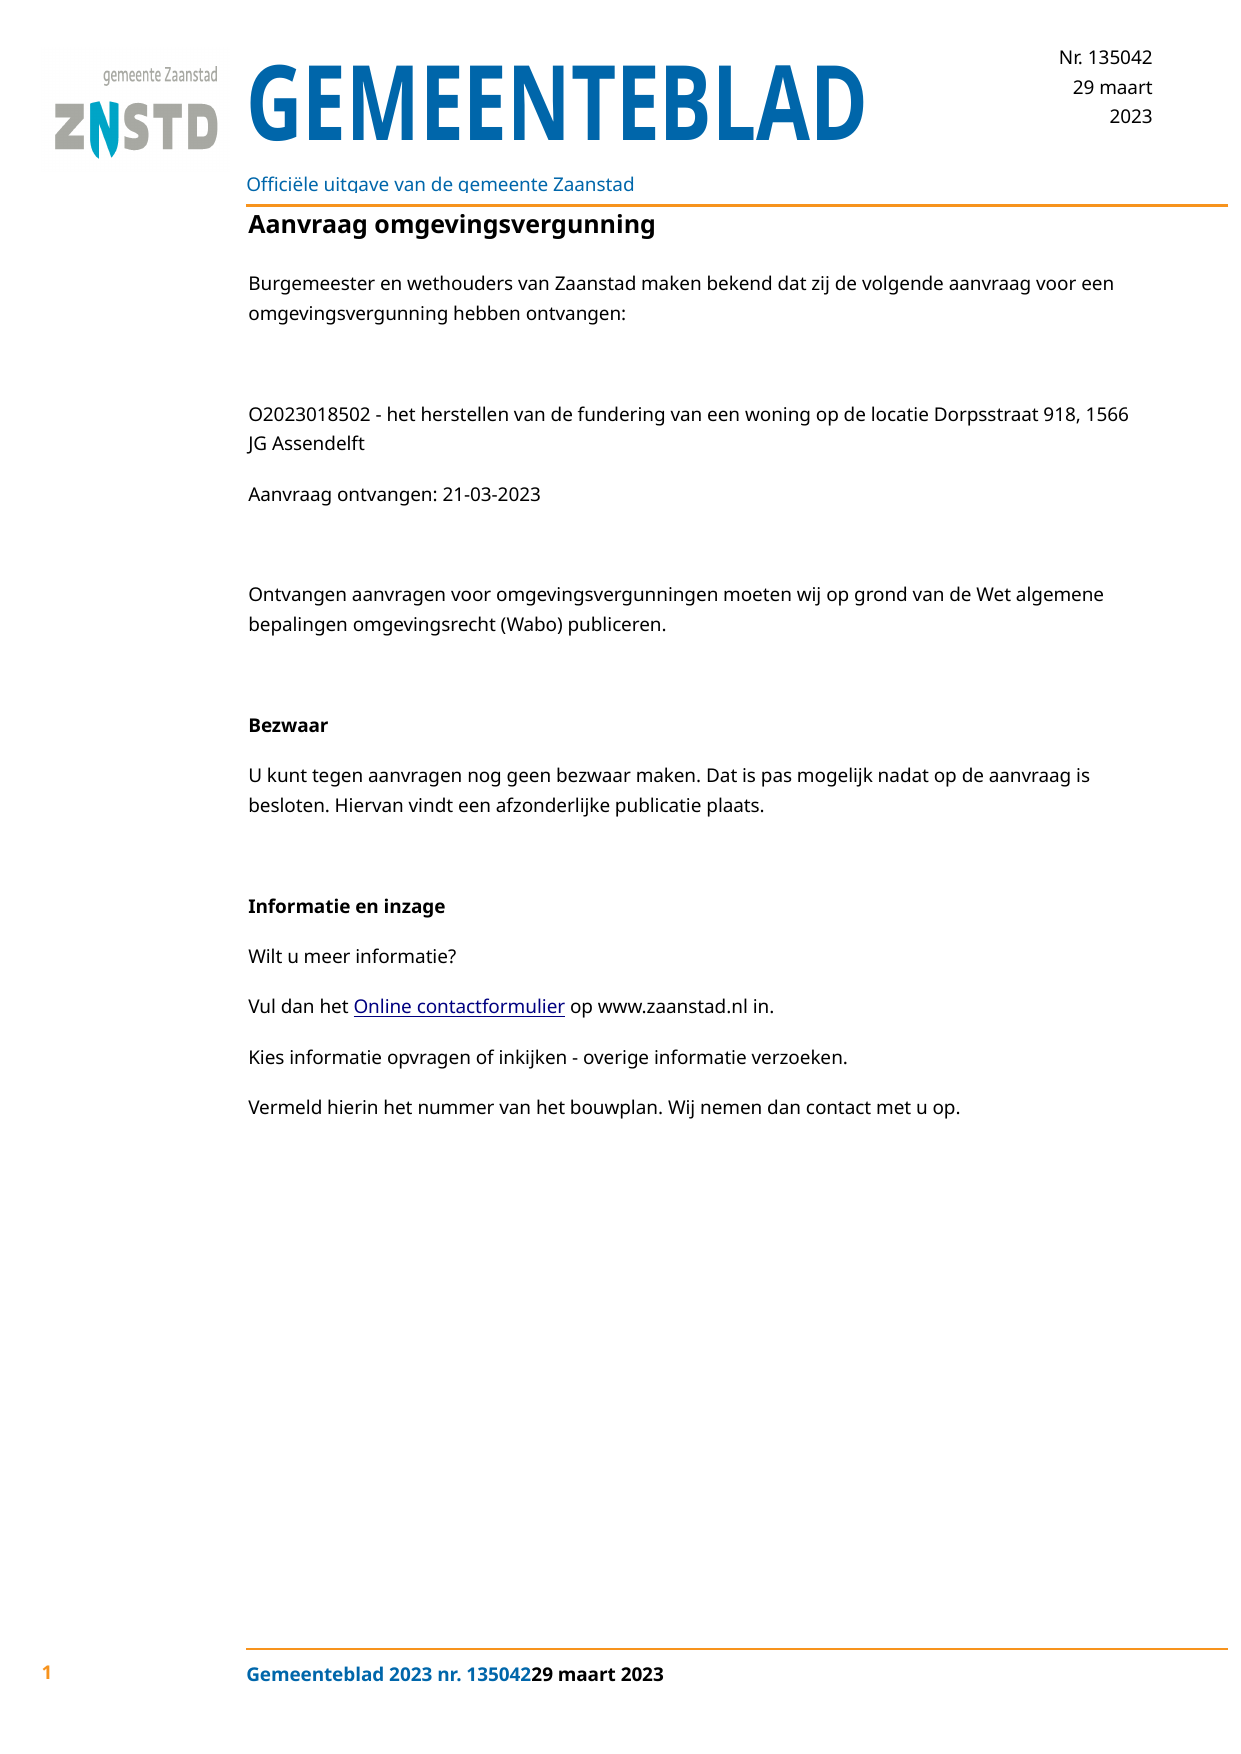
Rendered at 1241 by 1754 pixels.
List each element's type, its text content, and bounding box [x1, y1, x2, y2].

text Vul dan het Online contactformulier op www.zaanstad.nl in. [248, 994, 1152, 1019]
text Ontvangen aanvragen voor omgevingsvergunningen moeten wij op grond van de Wet algemene bepalingen omgevingsrecht (Wabo) publiceren. [248, 582, 1152, 637]
text Wilt u meer informatie? [248, 943, 1152, 969]
text Kies informatie opvragen of inkijken - overige informatie verzoeken. [248, 1044, 1152, 1070]
picture [41, 47, 231, 172]
text O2023018502 - het herstellen van de fundering van een woning op de locatie Dorpsstraat 918, 1566 JG Assendelft [248, 401, 1152, 456]
text U kunt tegen aanvragen nog geen bezwaar maken. Dat is pas mogelijk nadat op de aanvraag is besloten. Hiervan vindt een afzonderlijke publicatie plaats. [248, 762, 1152, 818]
text Informatie en inzage [248, 893, 1152, 918]
text Aanvraag ontvangen: 21-03-2023 [248, 481, 1152, 506]
text Vermeld hierin het nummer van het bouwplan. Wij nemen dan contact met u op. [248, 1094, 1152, 1120]
text Aanvraag omgevingsvergunning [248, 207, 1152, 241]
text Bezwaar [248, 712, 1152, 738]
text Burgemeester en wethouders van Zaanstad maken bekend dat zij de volgende aanvraag voor een omgevingsvergunning hebben ontvangen: [248, 270, 1152, 326]
